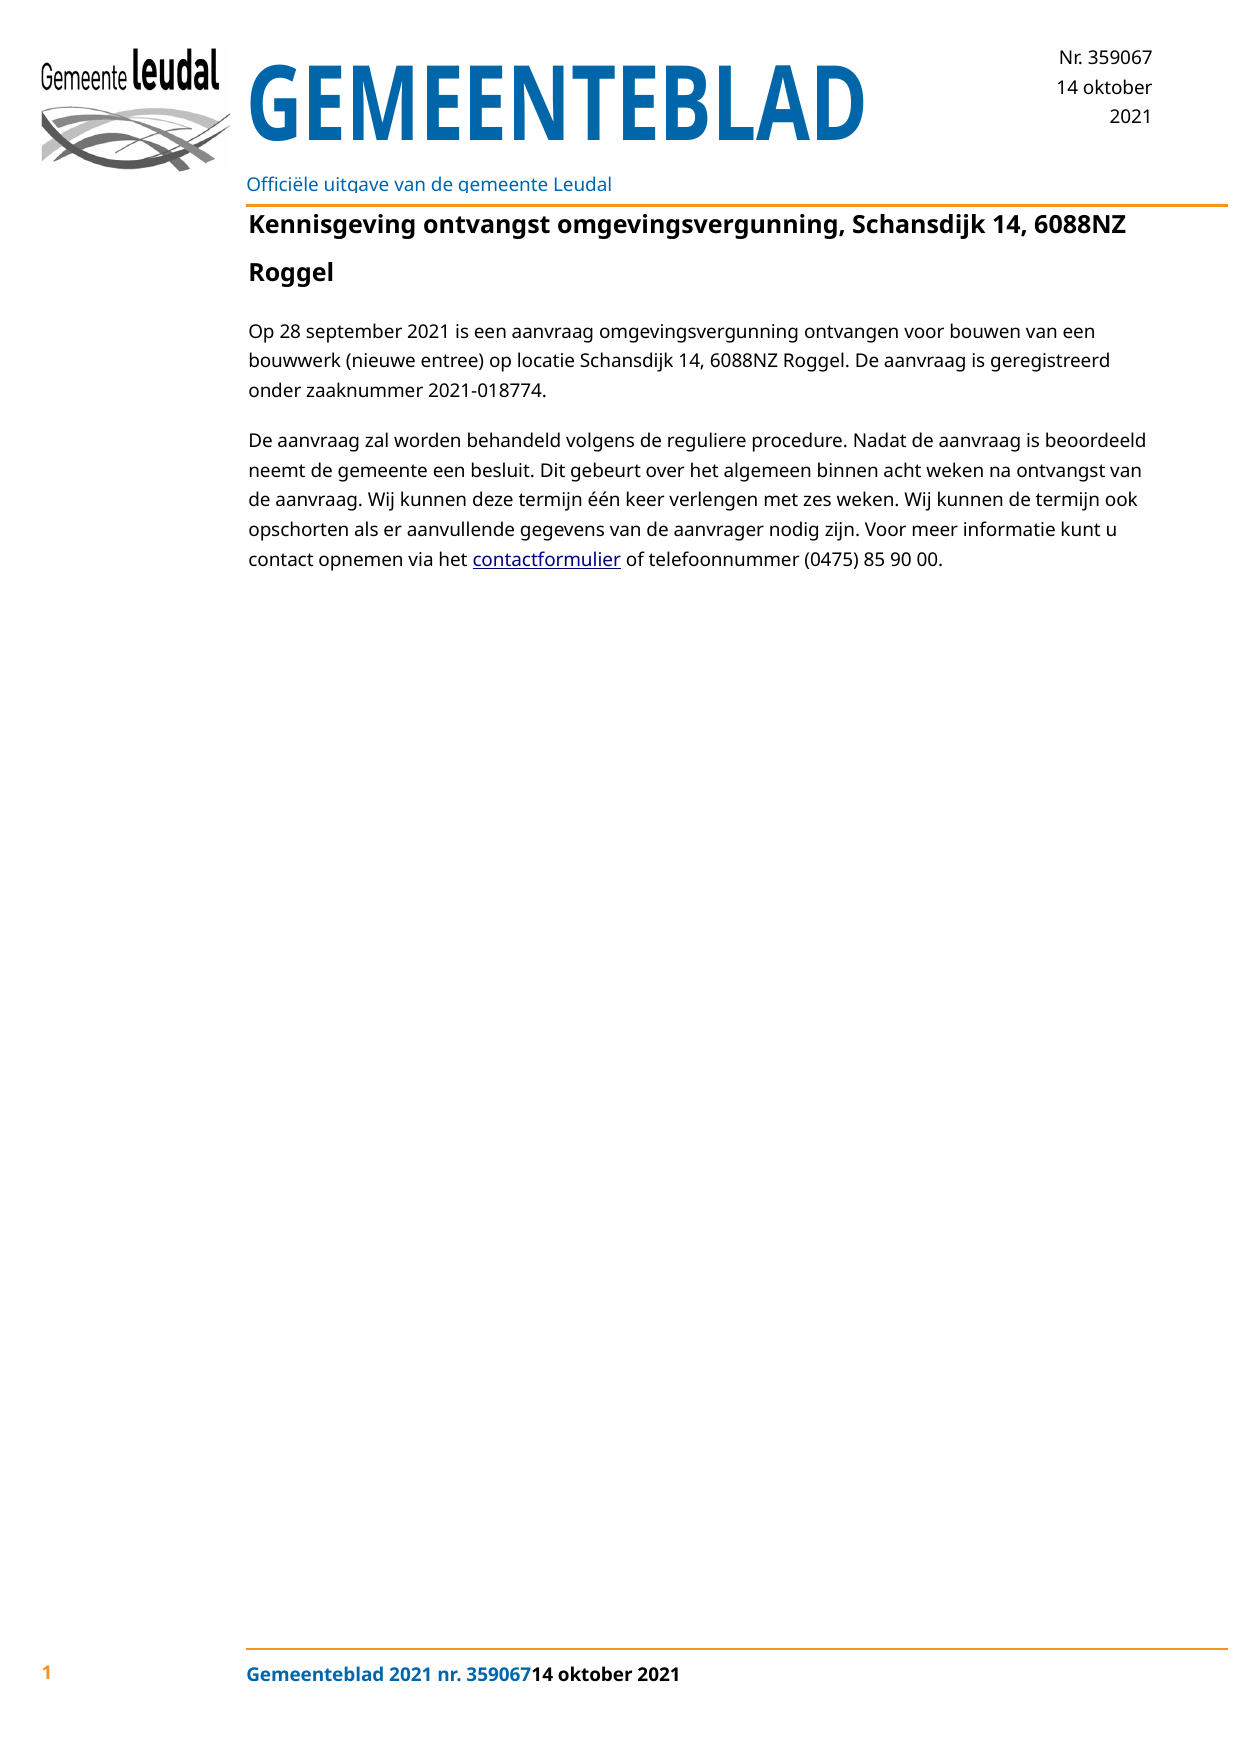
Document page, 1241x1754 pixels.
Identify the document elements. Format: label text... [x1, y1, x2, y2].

picture [41, 47, 231, 172]
text Op 28 september 2021 is een aanvraag omgevingsvergunning ontvangen voor bouwen van een bouwwerk (nieuwe entree) op locatie Schansdijk 14, 6088NZ Roggel. De aanvraag is geregistreerd onder zaaknummer 2021-018774. [248, 318, 1152, 403]
text De aanvraag zal worden behandeld volgens de reguliere procedure. Nadat de aanvraag is beoordeeld neemt de gemeente een besluit. Dit gebeurt over het algemeen binnen acht weken na ontvangst van de aanvraag. Wij kunnen deze termijn één keer verlengen met zes weken. Wij kunnen de termijn ook opschorten als er aanvullende gegevens van de aanvrager nodig zijn. Voor meer informatie kunt u contact opnemen via het contactformulier of telefoonnummer (0475) 85 90 00. [248, 427, 1152, 572]
text Kennisgeving ontvangst omgevingsvergunning, Schansdijk 14, 6088NZ Roggel [248, 207, 1152, 288]
